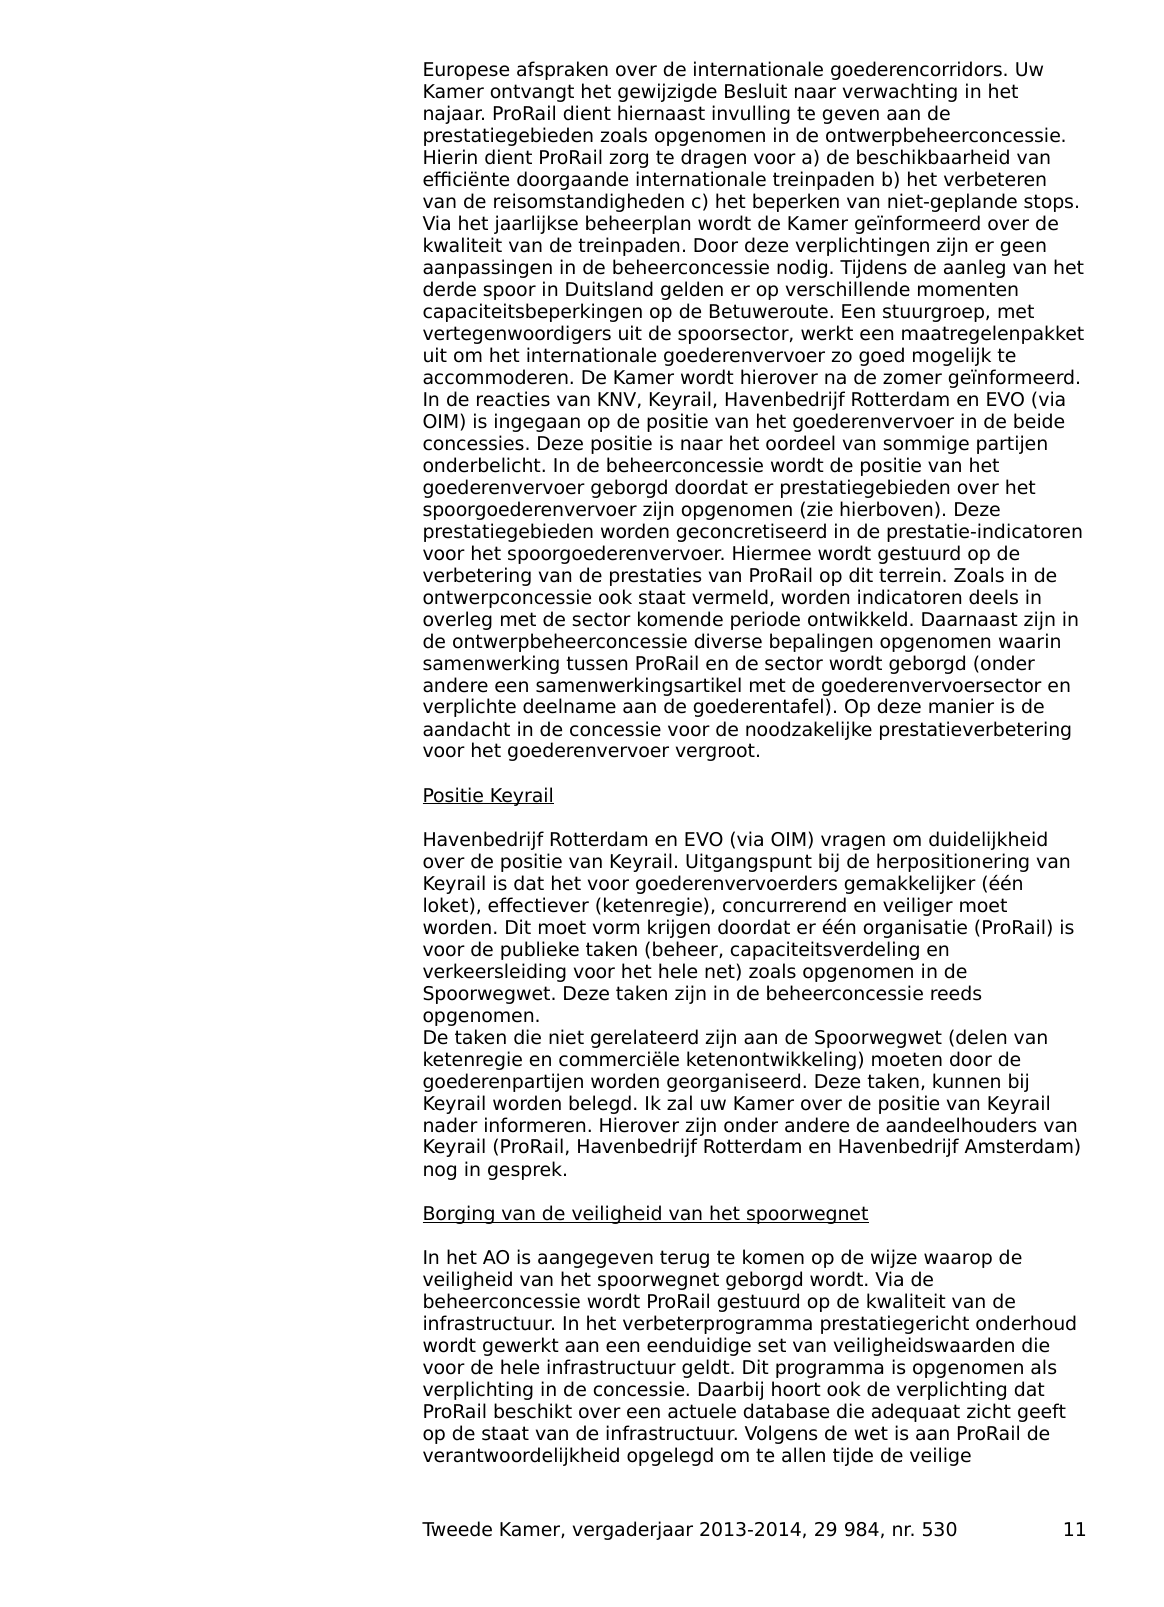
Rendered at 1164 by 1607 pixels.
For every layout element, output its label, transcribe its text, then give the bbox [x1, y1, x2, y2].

text De taken die niet gerelateerd zijn aan de Spoorwegwet (delen van ketenregie en commerciële ketenontwikkeling) moeten door de goederenpartijen worden georganiseerd. Deze taken, kunnen bij Keyrail worden belegd. Ik zal uw Kamer over de positie van Keyrail nader informeren. Hierover zijn onder andere de aandeelhouders van Keyrail (ProRail, Havenbedrijf Rotterdam en Havenbedrijf Amsterdam) nog in gesprek. [422, 1027, 1087, 1180]
subtitle Positie Keyrail [422, 784, 1087, 807]
subtitle Borging van de veiligheid van het spoorwegnet [422, 1203, 1087, 1224]
text Havenbedrijf Rotterdam en EVO (via OIM) vragen om duidelijkheid over de positie van Keyrail. Uitgangspunt bij de herpositionering van Keyrail is dat het voor goederenvervoerders gemakkelijker (één loket), effectiever (ketenregie), concurrerend en veiliger moet worden. Dit moet vorm krijgen doordat er één organisatie (ProRail) is voor de publieke taken (beheer, capaciteitsverdeling en verkeersleiding voor het hele net) zoals opgenomen in de Spoorwegwet. Deze taken zijn in de beheerconcessie reeds opgenomen. [422, 829, 1087, 1027]
text In het AO is aangegeven terug te komen op de wijze waarop de veiligheid van het spoorwegnet geborgd wordt. Via de beheerconcessie wordt ProRail gestuurd op de kwaliteit van de infrastructuur. In het verbeterprogramma prestatiegericht onderhoud wordt gewerkt aan een eenduidige set van veiligheidswaarden die voor de hele infrastructuur geldt. Dit programma is opgenomen als verplichting in de concessie. Daarbij hoort ook de verplichting dat ProRail beschikt over een actuele database die adequaat zicht geeft op de staat van de infrastructuur. Volgens de wet is aan ProRail de verantwoordelijkheid opgelegd om te allen tijde de veilige [422, 1247, 1087, 1467]
text In de reacties van KNV, Keyrail, Havenbedrijf Rotterdam en EVO (via OIM) is ingegaan op de positie van het goederenvervoer in de beide concessies. Deze positie is naar het oordeel van sommige partijen onderbelicht. In de beheerconcessie wordt de positie van het goederenvervoer geborgd doordat er prestatiegebieden over het spoorgoederenvervoer zijn opgenomen (zie hierboven). Deze prestatiegebieden worden geconcretiseerd in de prestatie-indicatoren voor het spoorgoederenvervoer. Hiermee wordt gestuurd op de verbetering van de prestaties van ProRail op dit terrein. Zoals in de ontwerpconcessie ook staat vermeld, worden indicatoren deels in overleg met de sector komende periode ontwikkeld. Daarnaast zijn in de ontwerpbeheerconcessie diverse bepalingen opgenomen waarin samenwerking tussen ProRail en de sector wordt geborgd (onder andere een samenwerkingsartikel met de goederenvervoersector en verplichte deelname aan de goederentafel). Op deze manier is de aandacht in de concessie voor de noodzakelijke prestatieverbetering voor het goederenvervoer vergroot. [422, 389, 1087, 762]
text Europese afspraken over de internationale goederencorridors. Uw Kamer ontvangt het gewijzigde Besluit naar verwachting in het najaar. ProRail dient hiernaast invulling te geven aan de prestatiegebieden zoals opgenomen in de ontwerpbeheerconcessie. Hierin dient ProRail zorg te dragen voor a) de beschikbaarheid van efficiënte doorgaande internationale treinpaden b) het verbeteren van de reisomstandigheden c) het beperken van niet-geplande stops. Via het jaarlijkse beheerplan wordt de Kamer geïnformeerd over de kwaliteit van de treinpaden. Door deze verplichtingen zijn er geen aanpassingen in de beheerconcessie nodig. Tijdens de aanleg van het derde spoor in Duitsland gelden er op verschillende momenten capaciteitsbeperkingen op de Betuweroute. Een stuurgroep, met vertegenwoordigers uit de spoorsector, werkt een maatregelenpakket uit om het internationale goederenvervoer zo goed mogelijk te accommoderen. De Kamer wordt hierover na de zomer geïnformeerd. [422, 59, 1087, 389]
